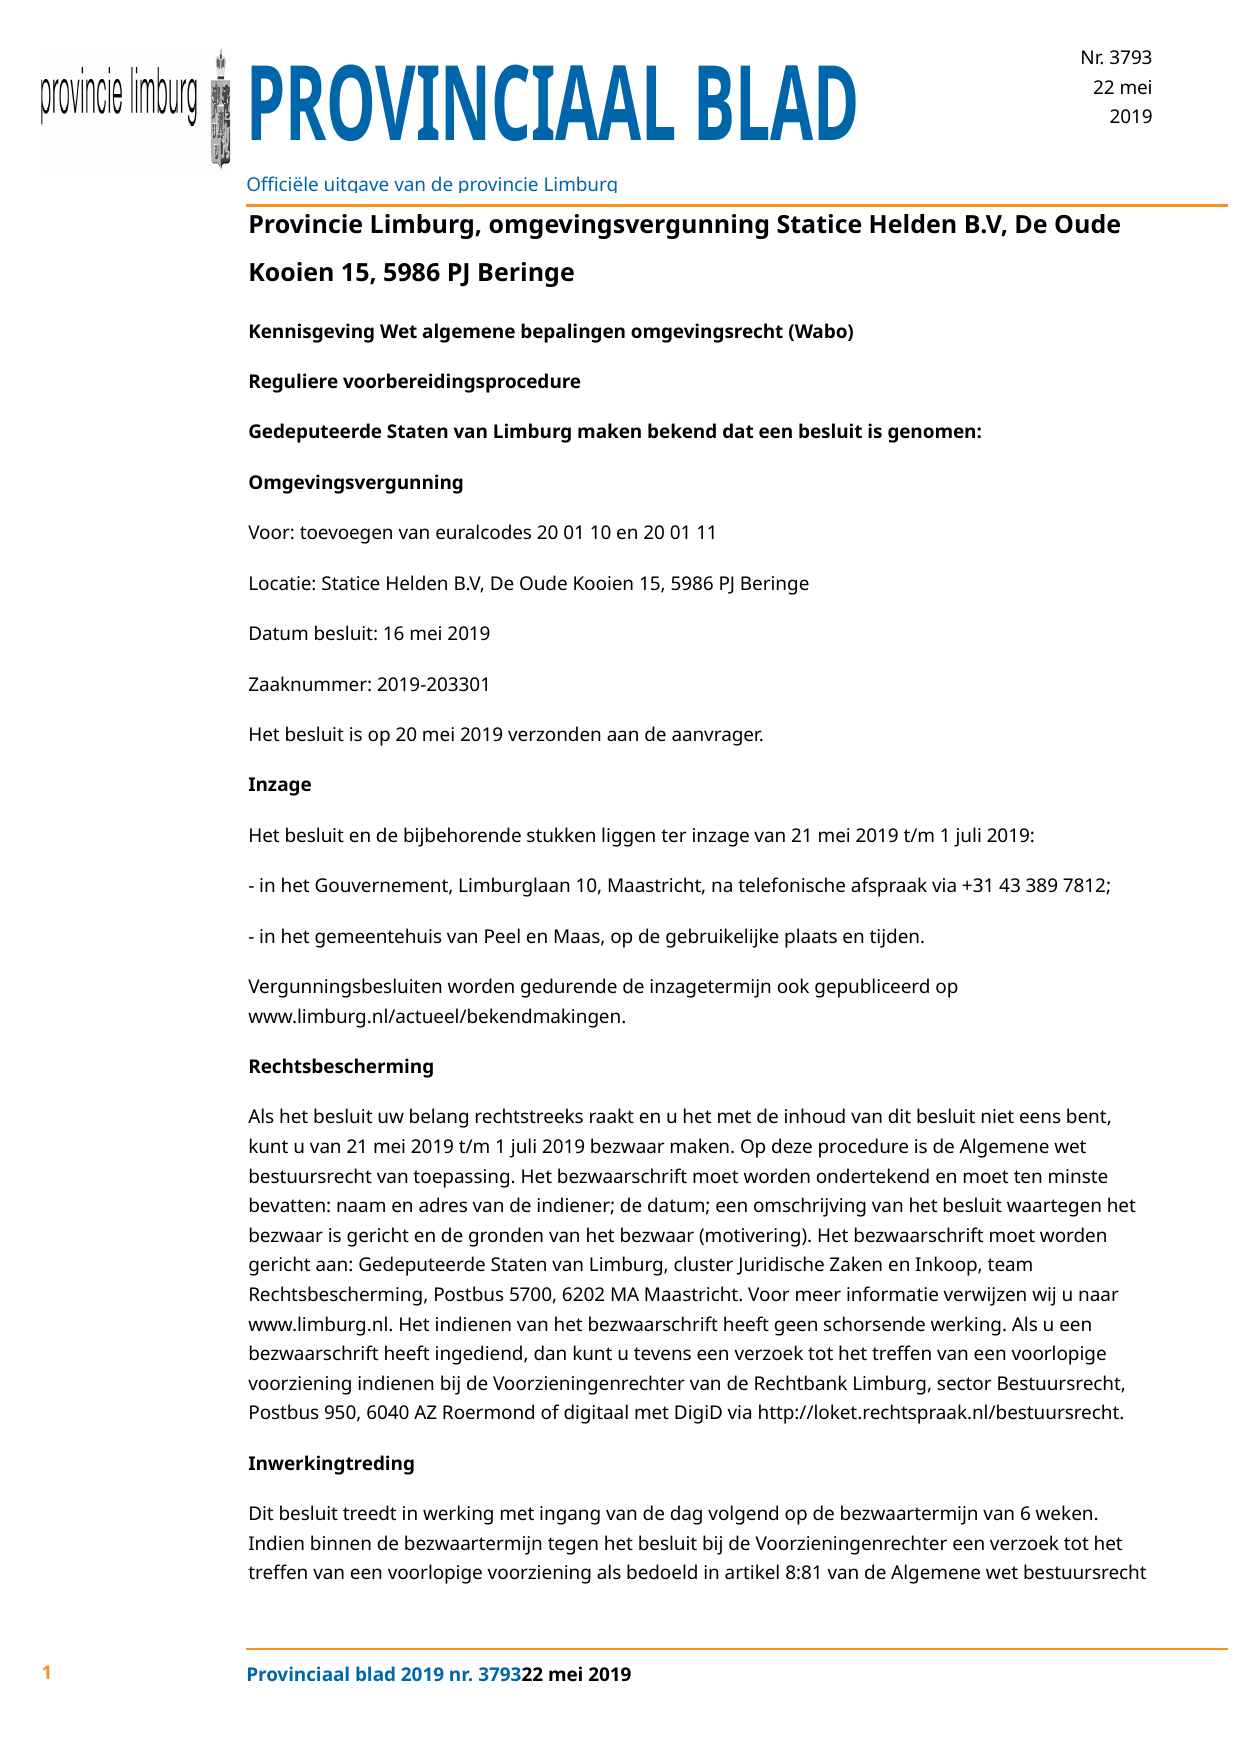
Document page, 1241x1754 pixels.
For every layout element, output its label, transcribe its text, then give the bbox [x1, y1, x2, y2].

text Dit besluit treedt in werking met ingang van de dag volgend op de bezwaartermijn van 6 weken. Indien binnen de bezwaartermijn tegen het besluit bij de Voorzieningenrechter een verzoek tot het treffen van een voorlopige voorziening als bedoeld in artikel 8:81 van de Algemene wet bestuursrecht [248, 1500, 1152, 1585]
text Inwerkingtreding [248, 1450, 1152, 1476]
text - in het Gouvernement, Limburglaan 10, Maastricht, na telefonische afspraak via +31 43 389 7812; [248, 872, 1152, 898]
text Zaaknummer: 2019-203301 [248, 671, 1152, 697]
text - in het gemeentehuis van Peel en Maas, op de gebruikelijke plaats en tijden. [248, 923, 1152, 949]
text Gedeputeerde Staten van Limburg maken bekend dat een besluit is genomen: [248, 419, 1152, 444]
text Het besluit is op 20 mei 2019 verzonden aan de aanvrager. [248, 721, 1152, 747]
text Omgevingsvergunning [248, 469, 1152, 495]
text Locatie: Statice Helden B.V, De Oude Kooien 15, 5986 PJ Beringe [248, 570, 1152, 596]
text Kennisgeving Wet algemene bepalingen omgevingsrecht (Wabo) [248, 318, 1152, 344]
text Inzage [248, 772, 1152, 797]
text Rechtsbescherming [248, 1053, 1152, 1079]
text Voor: toevoegen van euralcodes 20 01 10 en 20 01 11 [248, 519, 1152, 545]
text Datum besluit: 16 mei 2019 [248, 620, 1152, 646]
picture [41, 47, 231, 172]
text Het besluit en de bijbehorende stukken liggen ter inzage van 21 mei 2019 t/m 1 juli 2019: [248, 822, 1152, 848]
text Reguliere voorbereidingsprocedure [248, 368, 1152, 394]
text Provincie Limburg, omgevingsvergunning Statice Helden B.V, De Oude Kooien 15, 5986 PJ Beringe [248, 207, 1152, 288]
text Vergunningsbesluiten worden gedurende de inzagetermijn ook gepubliceerd op www.limburg.nl/actueel/bekendmakingen. [248, 973, 1152, 1029]
text Als het besluit uw belang rechtstreeks raakt en u het met de inhoud van dit besluit niet eens bent, kunt u van 21 mei 2019 t/m 1 juli 2019 bezwaar maken. Op deze procedure is de Algemene wet bestuursrecht van toepassing. Het bezwaarschrift moet worden ondertekend en moet ten minste bevatten: naam en adres van de indiener; de datum; een omschrijving van het besluit waartegen het bezwaar is gericht en de gronden van het bezwaar (motivering). Het bezwaarschrift moet worden gericht aan: Gedeputeerde Staten van Limburg, cluster Juridische Zaken en Inkoop, team Rechtsbescherming, Postbus 5700, 6202 MA Maastricht. Voor meer informatie verwijzen wij u naar www.limburg.nl. Het indienen van het bezwaarschrift heeft geen schorsende werking. Als u een bezwaarschrift heeft ingediend, dan kunt u tevens een verzoek tot het treffen van een voorlopige voorziening indienen bij de Voorzieningenrechter van de Rechtbank Limburg, sector Bestuursrecht, Postbus 950, 6040 AZ Roermond of digitaal met DigiD via http://loket.rechtspraak.nl/bestuursrecht. [248, 1104, 1152, 1425]
